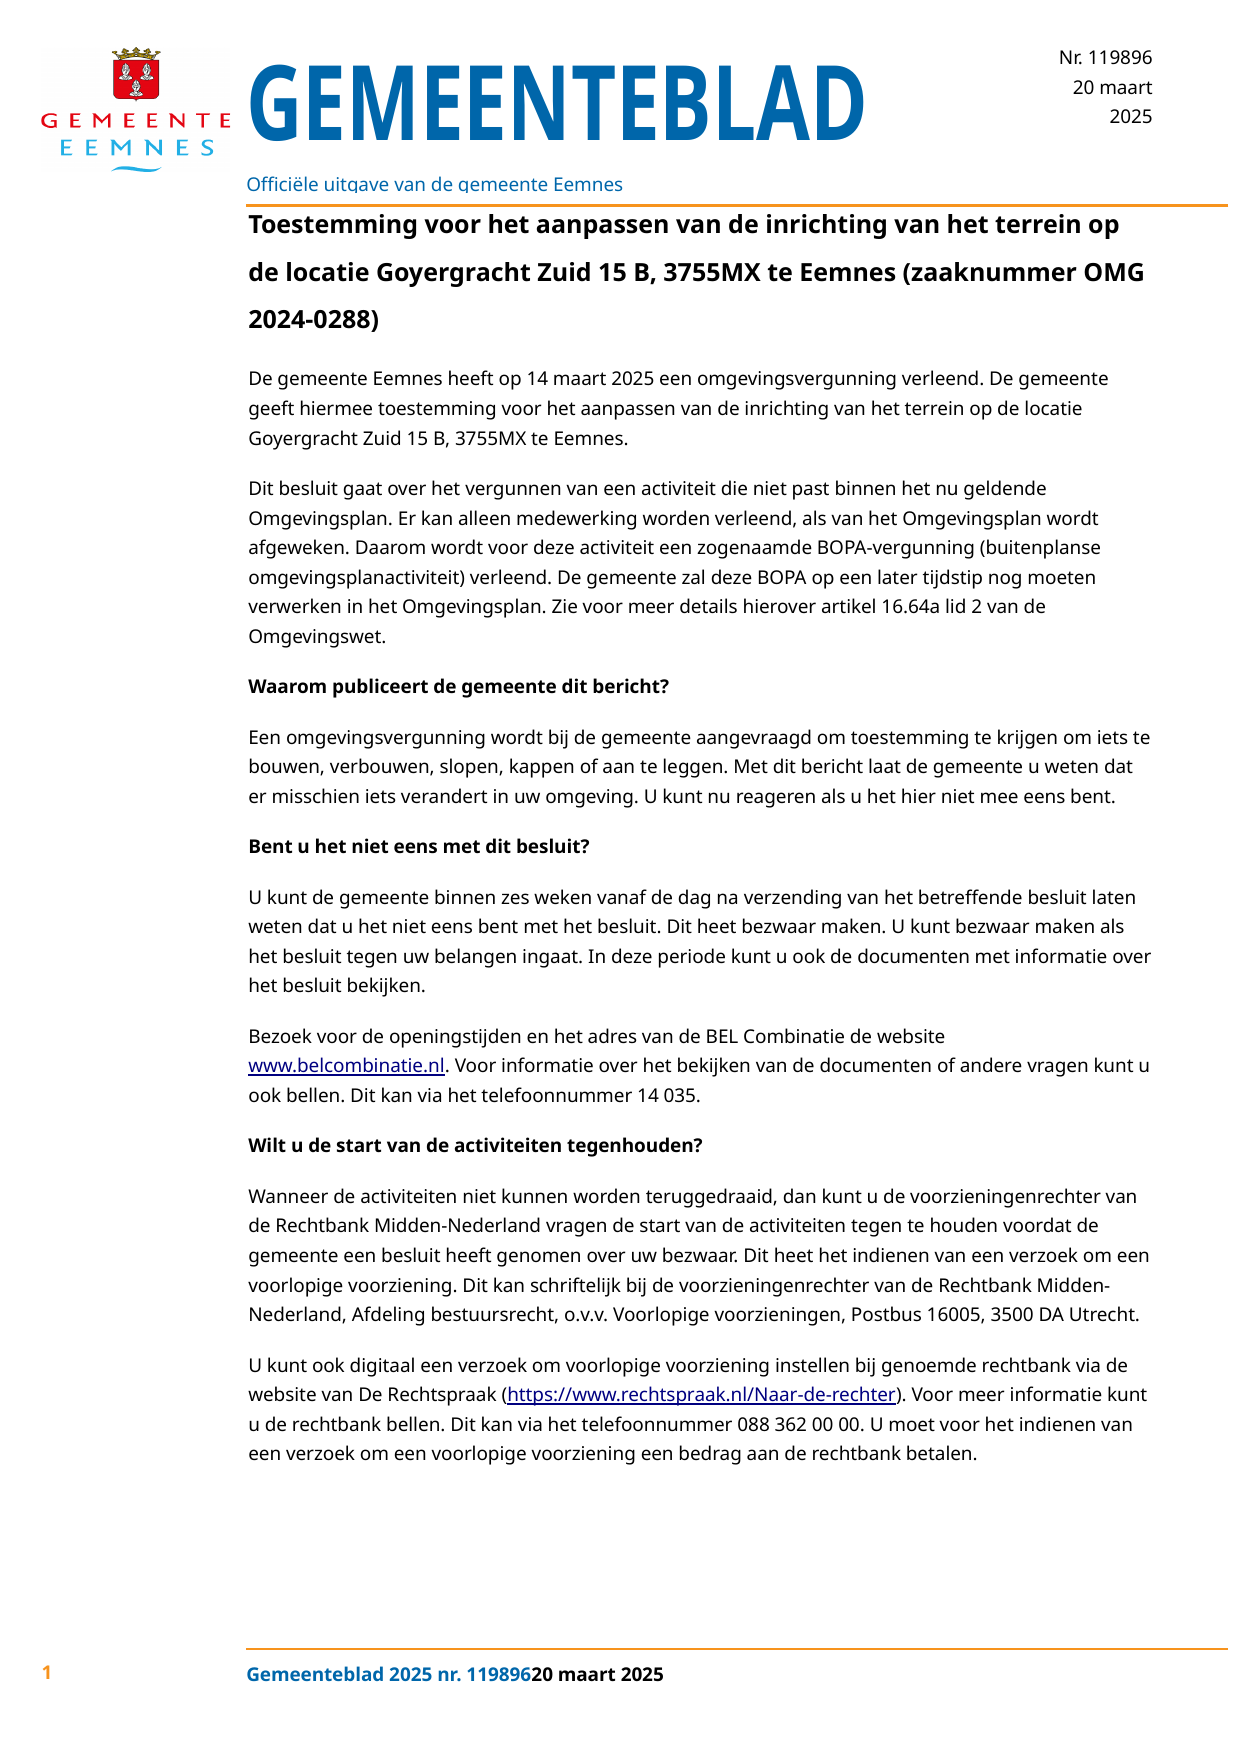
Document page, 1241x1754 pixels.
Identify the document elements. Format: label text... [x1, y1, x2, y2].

text U kunt de gemeente binnen zes weken vanaf de dag na verzending van het betreffende besluit laten weten dat u het niet eens bent met het besluit. Dit heet bezwaar maken. U kunt bezwaar maken als het besluit tegen uw belangen ingaat. In deze periode kunt u ook de documenten met informatie over het besluit bekijken. [248, 884, 1152, 998]
text Wilt u de start van de activiteiten tegenhouden? [248, 1133, 1152, 1158]
text Bent u het niet eens met dit besluit? [248, 833, 1152, 859]
text Een omgevingsvergunning wordt bij de gemeente aangevraagd om toestemming te krijgen om iets te bouwen, verbouwen, slopen, kappen of aan te leggen. Met dit bericht laat de gemeente u weten dat er misschien iets verandert in uw omgeving. U kunt nu reageren als u het hier niet mee eens bent. [248, 724, 1152, 809]
text U kunt ook digitaal een verzoek om voorlopige voorziening instellen bij genoemde rechtbank via de website van De Rechtspraak (https://www.rechtspraak.nl/Naar-de-rechter). Voor meer informatie kunt u de rechtbank bellen. Dit kan via het telefoonnummer 088 362 00 00. U moet voor het indienen van een verzoek om een voorlopige voorziening een bedrag aan de rechtbank betalen. [248, 1352, 1152, 1466]
text Toestemming voor het aanpassen van de inrichting van het terrein op de locatie Goyergracht Zuid 15 B, 3755MX te Eemnes (zaaknummer OMG 2024-0288) [248, 207, 1152, 336]
text Wanneer de activiteiten niet kunnen worden teruggedraaid, dan kunt u de voorzieningenrechter van de Rechtbank Midden-Nederland vragen de start van de activiteiten tegen te houden voordat de gemeente een besluit heeft genomen over uw bezwaar. Dit heet het indienen van een verzoek om een voorlopige voorziening. Dit kan schriftelijk bij de voorzieningenrechter van de Rechtbank Midden-Nederland, Afdeling bestuursrecht, o.v.v. Voorlopige voorzieningen, Postbus 16005, 3500 DA Utrecht. [248, 1183, 1152, 1327]
text Bezoek voor de openingstijden en het adres van de BEL Combinatie de website www.belcombinatie.nl. Voor informatie over het bekijken van de documenten of andere vragen kunt u ook bellen. Dit kan via het telefoonnummer 14 035. [248, 1023, 1152, 1108]
text Dit besluit gaat over het vergunnen van een activiteit die niet past binnen het nu geldende Omgevingsplan. Er kan alleen medewerking worden verleend, als van het Omgevingsplan wordt afgeweken. Daarom wordt voor deze activiteit een zogenaamde BOPA-vergunning (buitenplanse omgevingsplanactiviteit) verleend. De gemeente zal deze BOPA op een later tijdstip nog moeten verwerken in het Omgevingsplan. Zie voor meer details hierover artikel 16.64a lid 2 van de Omgevingswet. [248, 475, 1152, 649]
text Waarom publiceert de gemeente dit bericht? [248, 673, 1152, 699]
picture [41, 47, 231, 172]
text De gemeente Eemnes heeft op 14 maart 2025 een omgevingsvergunning verleend. De gemeente geeft hiermee toestemming voor het aanpassen van de inrichting van het terrein op de locatie Goyergracht Zuid 15 B, 3755MX te Eemnes. [248, 366, 1152, 450]
